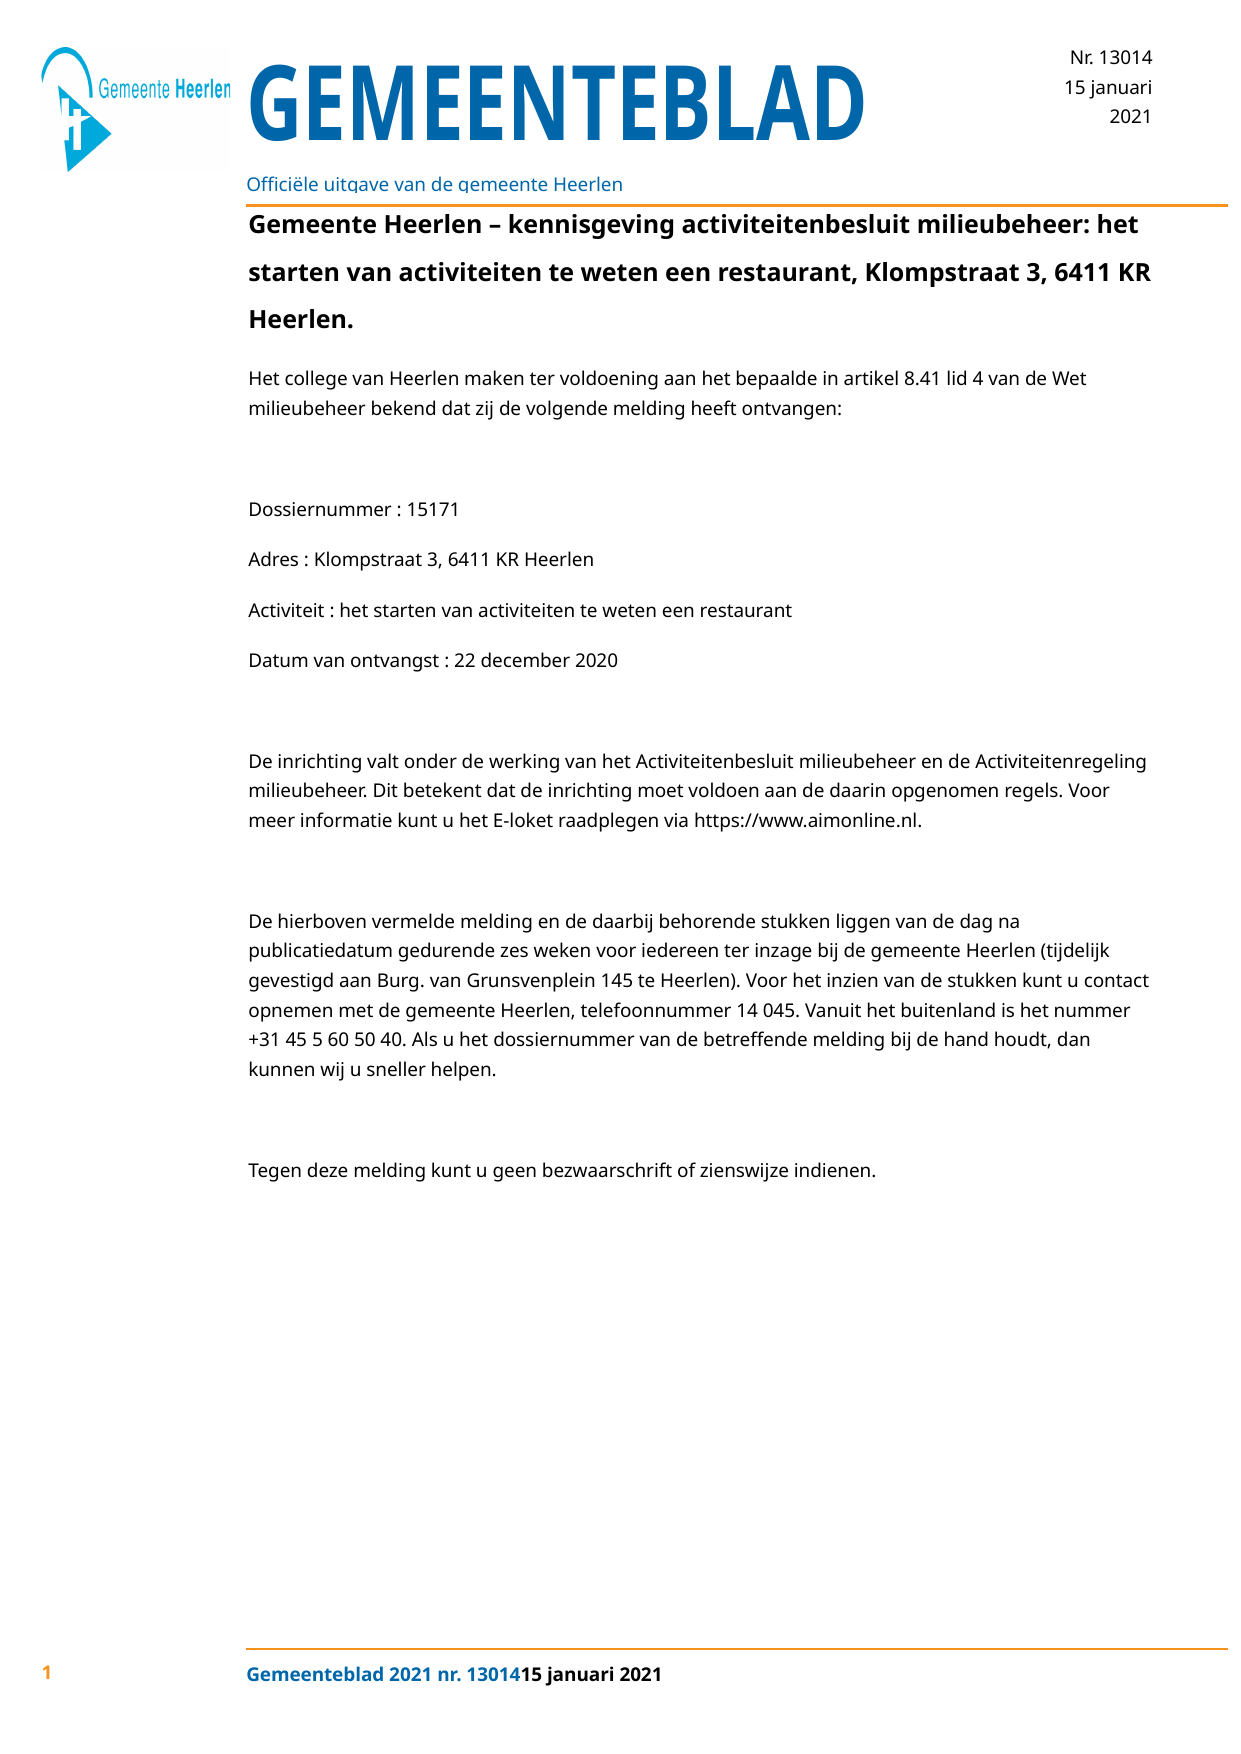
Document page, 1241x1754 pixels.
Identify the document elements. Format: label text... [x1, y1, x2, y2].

text Activiteit : het starten van activiteiten te weten een restaurant [248, 597, 1152, 622]
text Datum van ontvangst : 22 december 2020 [248, 647, 1152, 673]
picture [41, 47, 231, 172]
text Het college van Heerlen maken ter voldoening aan het bepaalde in artikel 8.41 lid 4 van de Wet milieubeheer bekend dat zij de volgende melding heeft ontvangen: [248, 366, 1152, 421]
text De hierboven vermelde melding en de daarbij behorende stukken liggen van de dag na publicatiedatum gedurende zes weken voor iedereen ter inzage bij de gemeente Heerlen (tijdelijk gevestigd aan Burg. van Grunsvenplein 145 te Heerlen). Voor het inzien van de stukken kunt u contact opnemen met de gemeente Heerlen, telefoonnummer 14 045. Vanuit het buitenland is het nummer +31 45 5 60 50 40. Als u het dossiernummer van de betreffende melding bij de hand houdt, dan kunnen wij u sneller helpen. [248, 908, 1152, 1082]
text De inrichting valt onder de werking van het Activiteitenbesluit milieubeheer en de Activiteitenregeling milieubeheer. Dit betekent dat de inrichting moet voldoen aan de daarin opgenomen regels. Voor meer informatie kunt u het E-loket raadplegen via https://www.aimonline.nl. [248, 748, 1152, 833]
picture [41, 47, 59, 70]
text Gemeente Heerlen – kennisgeving activiteitenbesluit milieubeheer: het starten van activiteiten te weten een restaurant, Klompstraat 3, 6411 KR Heerlen. [248, 207, 1152, 336]
text Dossiernummer : 15171 [248, 496, 1152, 522]
text Tegen deze melding kunt u geen bezwaarschrift of zienswijze indienen. [248, 1157, 1152, 1182]
text Adres : Klompstraat 3, 6411 KR Heerlen [248, 546, 1152, 572]
